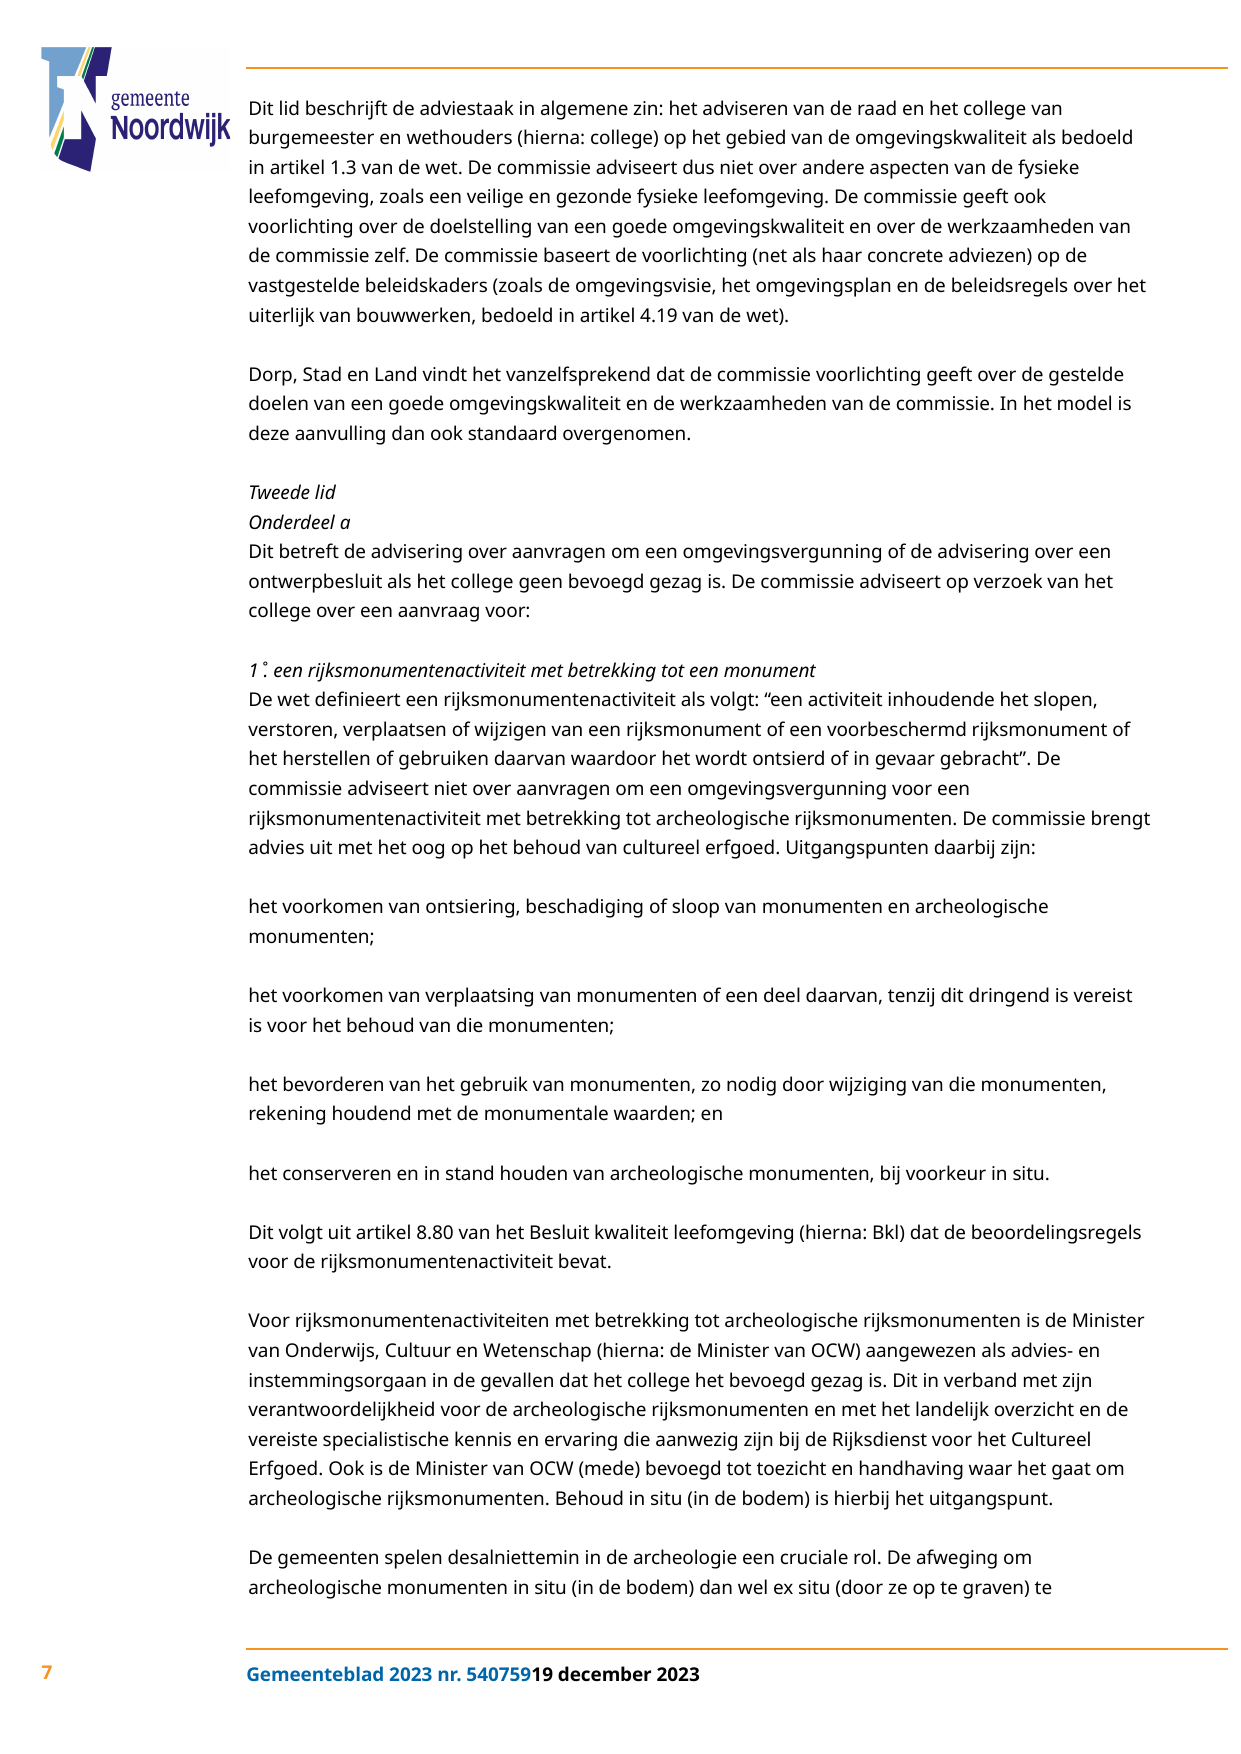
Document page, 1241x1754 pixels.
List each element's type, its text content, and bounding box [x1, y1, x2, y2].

text Tweede lid [248, 479, 1152, 505]
text 1 ̊. een rijksmonumentenactiviteit met betrekking tot een monument [248, 657, 1152, 683]
text het voorkomen van ontsiering, beschadiging of sloop van monumenten en archeologische monumenten; [248, 893, 1152, 949]
text Onderdeel a [248, 509, 1152, 535]
text Dit volgt uit artikel 8.80 van het Besluit kwaliteit leefomgeving (hierna: Bkl) dat de beoordelingsregels voor de rijksmonumentenactiviteit bevat. [248, 1219, 1152, 1274]
text het voorkomen van verplaatsing van monumenten of een deel daarvan, tenzij dit dringend is vereist is voor het behoud van die monumenten; [248, 982, 1152, 1038]
text Dit betreft de advisering over aanvragen om een omgevingsvergunning of de advisering over een ontwerpbesluit als het college geen bevoegd gezag is. De commissie adviseert op verzoek van het college over een aanvraag voor: [248, 538, 1152, 623]
text De wet definieert een rijksmonumentenactiviteit als volgt: “een activiteit inhoudende het slopen, verstoren, verplaatsen of wijzigen van een rijksmonument of een voorbeschermd rijksmonument of het herstellen of gebruiken daarvan waardoor het wordt ontsierd of in gevaar gebracht”. De commissie adviseert niet over aanvragen om een omgevingsvergunning voor een rijksmonumentenactiviteit met betrekking tot archeologische rijksmonumenten. De commissie brengt advies uit met het oog op het behoud van cultureel erfgoed. Uitgangspunten daarbij zijn: [248, 686, 1152, 860]
text Voor rijksmonumentenactiviteiten met betrekking tot archeologische rijksmonumenten is de Minister van Onderwijs, Cultuur en Wetenschap (hierna: de Minister van OCW) aangewezen als advies- en instemmingsorgaan in de gevallen dat het college het bevoegd gezag is. Dit in verband met zijn verantwoordelijkheid voor de archeologische rijksmonumenten en met het landelijk overzicht en de vereiste specialistische kennis en ervaring die aanwezig zijn bij de Rijksdienst voor het Cultureel Erfgoed. Ook is de Minister van OCW (mede) bevoegd tot toezicht en handhaving waar het gaat om archeologische rijksmonumenten. Behoud in situ (in de bodem) is hierbij het uitgangspunt. [248, 1308, 1152, 1511]
text het bevorderen van het gebruik van monumenten, zo nodig door wijziging van die monumenten, rekening houdend met de monumentale waarden; en [248, 1071, 1152, 1126]
text Dorp, Stad en Land vindt het vanzelfsprekend dat de commissie voorlichting geeft over de gestelde doelen van een goede omgevingskwaliteit en de werkzaamheden van de commissie. In het model is deze aanvulling dan ook standaard overgenomen. [248, 361, 1152, 446]
text het conserveren en in stand houden van archeologische monumenten, bij voorkeur in situ. [248, 1160, 1152, 1186]
picture [41, 47, 231, 172]
text Dit lid beschrijft de adviestaak in algemene zin: het adviseren van de raad en het college van burgemeester en wethouders (hierna: college) op het gebied van de omgevingskwaliteit als bedoeld in artikel 1.3 van de wet. De commissie adviseert dus niet over andere aspecten van de fysieke leefomgeving, zoals een veilige en gezonde fysieke leefomgeving. De commissie geeft ook voorlichting over de doelstelling van een goede omgevingskwaliteit en over de werkzaamheden van de commissie zelf. De commissie baseert de voorlichting (net als haar concrete adviezen) op de vastgestelde beleidskaders (zoals de omgevingsvisie, het omgevingsplan en de beleidsregels over het uiterlijk van bouwwerken, bedoeld in artikel 4.19 van de wet). [248, 95, 1152, 328]
text De gemeenten spelen desalniettemin in de archeologie een cruciale rol. De afweging om archeologische monumenten in situ (in de bodem) dan wel ex situ (door ze op te graven) te [248, 1544, 1152, 1600]
